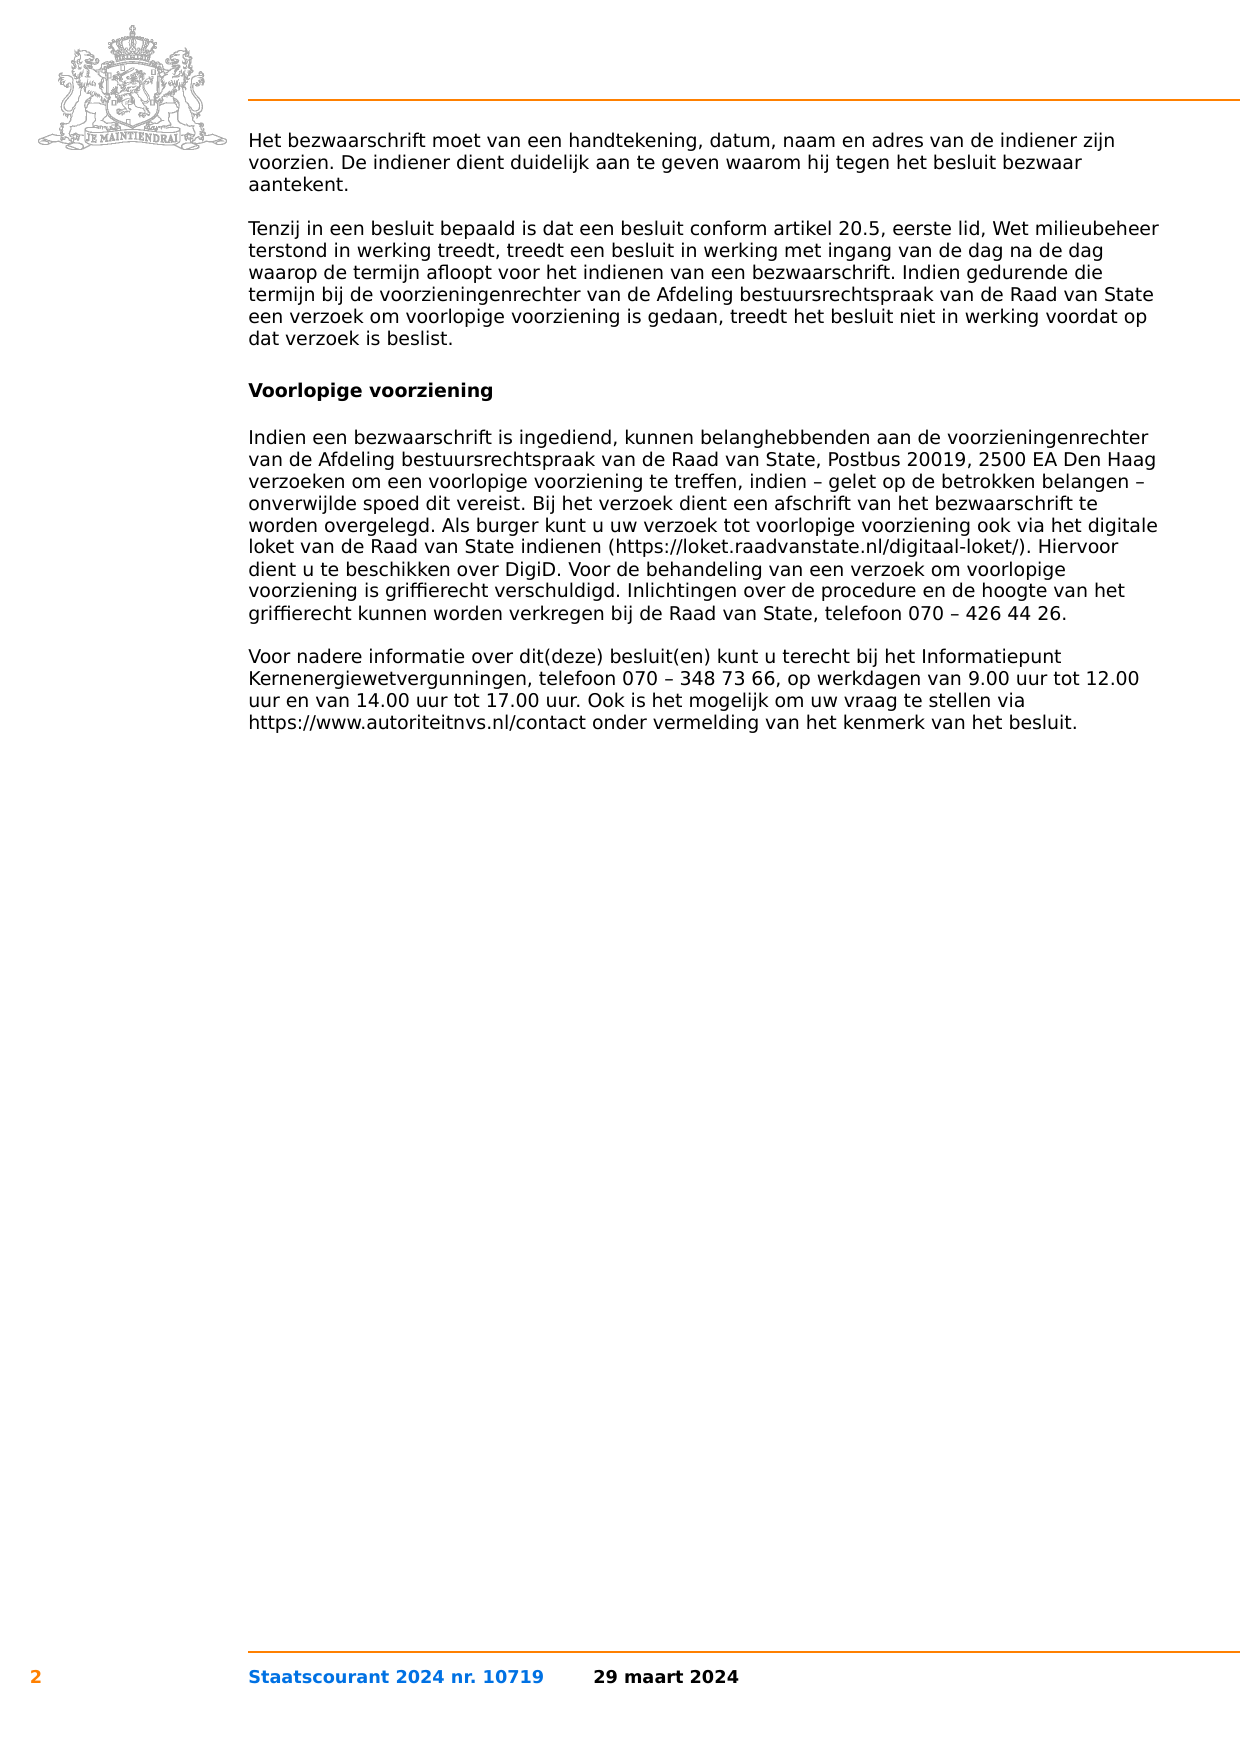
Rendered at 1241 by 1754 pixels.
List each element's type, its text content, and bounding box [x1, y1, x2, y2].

text Tenzij in een besluit bepaald is dat een besluit conform artikel 20.5, eerste lid, Wet milieubeheer terstond in werking treedt, treedt een besluit in werking met ingang van de dag na de dag waarop de termijn afloopt voor het indienen van een bezwaarschrift. Indien gedurende die termijn bij de voorzieningenrechter van de Afdeling bestuursrechtspraak van de Raad van State een verzoek om voorlopige voorziening is gedaan, treedt het besluit niet in werking voordat op dat verzoek is beslist. [248, 218, 1163, 349]
text Indien een bezwaarschrift is ingediend, kunnen belanghebbenden aan de voorzieningenrechter van de Afdeling bestuursrechtspraak van de Raad van State, Postbus 20019, 2500 EA Den Haag verzoeken om een voorlopige voorziening te treffen, indien – gelet op de betrokken belangen – onverwijlde spoed dit vereist. Bij het verzoek dient een afschrift van het bezwaarschrift te worden overgelegd. Als burger kunt u uw verzoek tot voorlopige voorziening ook via het digitale loket van de Raad van State indienen (https://loket.raadvanstate.nl/digitaal-loket/). Hiervoor dient u te beschikken over DigiD. Voor de behandeling van een verzoek om voorlopige voorziening is griffierecht verschuldigd. Inlichtingen over de procedure en de hoogte van het griffierecht kunnen worden verkregen bij de Raad van State, telefoon 070 – 426 44 26. [248, 427, 1163, 624]
text Het bezwaarschrift moet van een handtekening, datum, naam en adres van de indiener zijn voorzien. De indiener dient duidelijk aan te geven waarom hij tegen het besluit bezwaar aantekent. [248, 130, 1163, 196]
picture [38, 25, 227, 150]
subtitle Voorlopige voorziening [248, 379, 1163, 402]
text Voor nadere informatie over dit(deze) besluit(en) kunt u terecht bij het Informatiepunt Kernenergiewetvergunningen, telefoon 070 – 348 73 66, op werkdagen van 9.00 uur tot 12.00 uur en van 14.00 uur tot 17.00 uur. Ook is het mogelijk om uw vraag te stellen via https://www.autoriteitnvs.nl/contact onder vermelding van het kenmerk van het besluit. [248, 646, 1163, 734]
